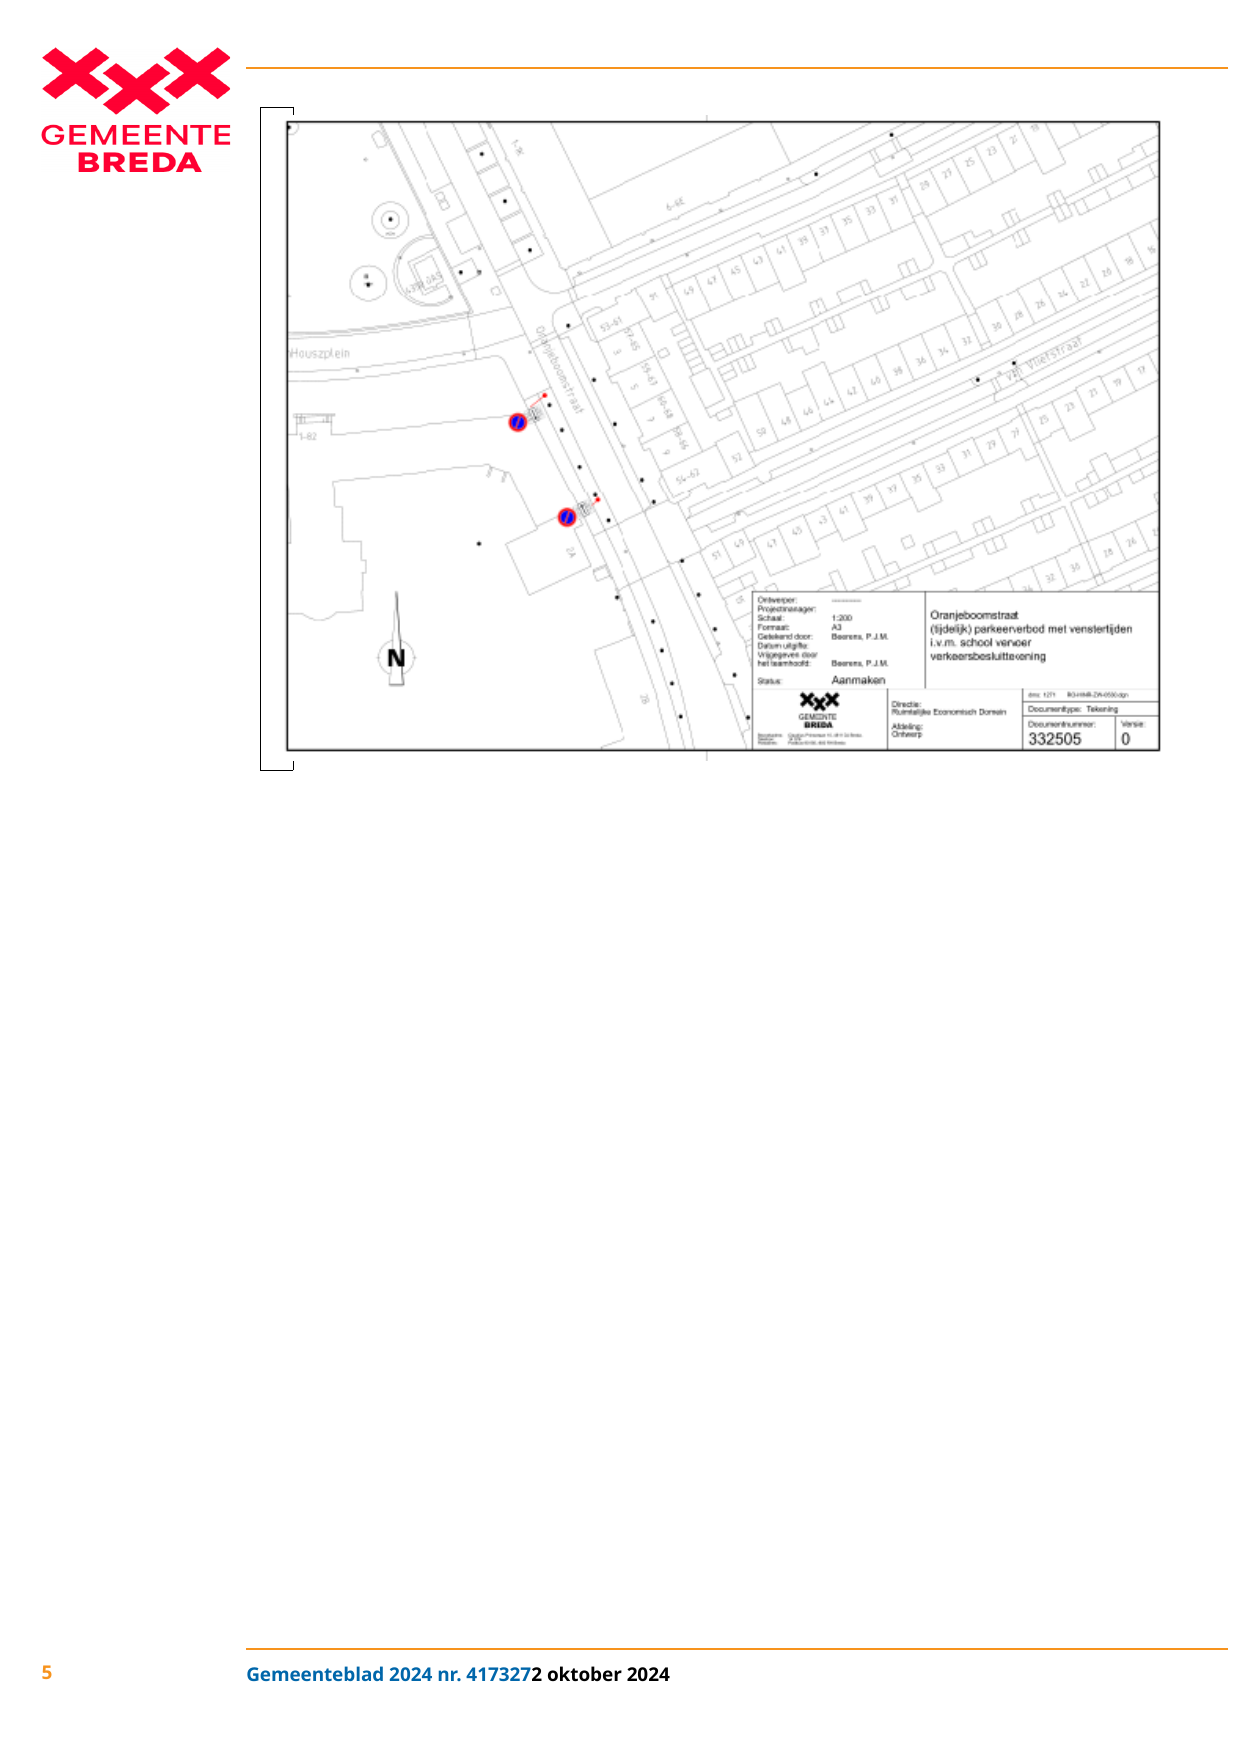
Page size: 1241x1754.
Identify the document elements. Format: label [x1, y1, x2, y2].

picture [268, 115, 1173, 761]
picture [41, 47, 231, 172]
